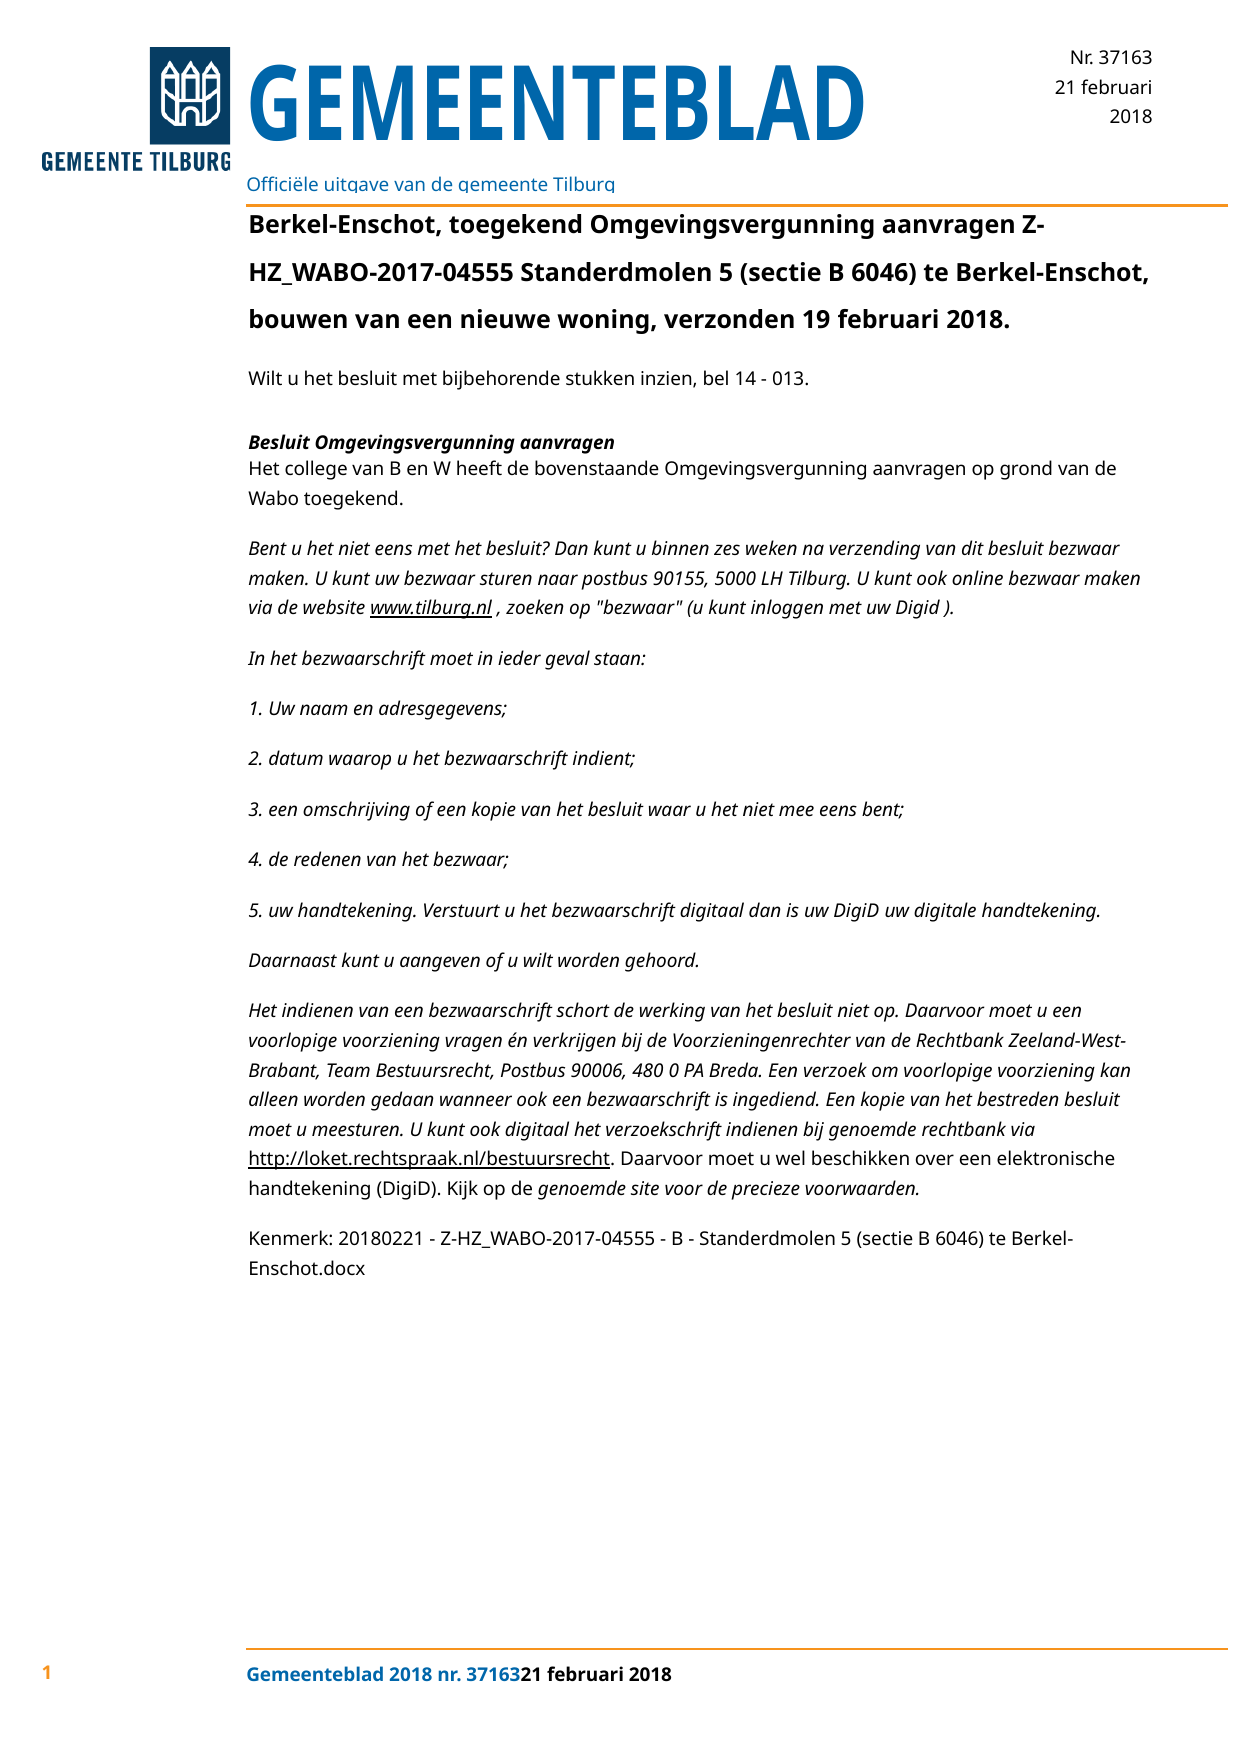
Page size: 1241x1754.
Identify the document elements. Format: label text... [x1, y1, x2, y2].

picture [41, 47, 231, 172]
text 4. de redenen van het bezwaar; [248, 846, 1152, 872]
text 1. Uw naam en adresgegevens; [248, 695, 1152, 721]
text Besluit Omgevingsvergunning aanvragen [248, 429, 1152, 455]
text Berkel-Enschot, toegekend Omgevingsvergunning aanvragen Z-HZ_WABO-2017-04555 Standerdmolen 5 (sectie B 6046) te Berkel-Enschot, bouwen van een nieuwe woning, verzonden 19 februari 2018. [248, 207, 1152, 336]
text 5. uw handtekening. Verstuurt u het bezwaarschrift digitaal dan is uw DigiD uw digitale handtekening. [248, 897, 1152, 923]
text In het bezwaarschrift moet in ieder geval staan: [248, 645, 1152, 671]
text Het indienen van een bezwaarschrift schort de werking van het besluit niet op. Daarvoor moet u een voorlopige voorziening vragen én verkrijgen bij de Voorzieningenrechter van de Rechtbank Zeeland-West-Brabant, Team Bestuursrecht, Postbus 90006, 480 0 PA Breda. Een verzoek om voorlopige voorziening kan alleen worden gedaan wanneer ook een bezwaarschrift is ingediend. Een kopie van het bestreden besluit moet u meesturen. U kunt ook digitaal het verzoekschrift indienen bij genoemde rechtbank via http://loket.rechtspraak.nl/bestuursrecht. Daarvoor moet u wel beschikken over een elektronische handtekening (DigiD). Kijk op de genoemde site voor de precieze voorwaarden. [248, 998, 1152, 1201]
text Wilt u het besluit met bijbehorende stukken inzien, bel 14 - 013. [248, 366, 1152, 391]
text Daarnaast kunt u aangeven of u wilt worden gehoord. [248, 947, 1152, 973]
text Het college van B en W heeft de bovenstaande Omgevingsvergunning aanvragen op grond van de Wabo toegekend. [248, 455, 1152, 511]
text Bent u het niet eens met het besluit? Dan kunt u binnen zes weken na verzending van dit besluit bezwaar maken. U kunt uw bezwaar sturen naar postbus 90155, 5000 LH Tilburg. U kunt ook online bezwaar maken via de website www.tilburg.nl , zoeken op "bezwaar" (u kunt inloggen met uw Digid ). [248, 535, 1152, 620]
text 3. een omschrijving of een kopie van het besluit waar u het niet mee eens bent; [248, 796, 1152, 822]
text Kenmerk: 20180221 - Z-HZ_WABO-2017-04555 - B - Standerdmolen 5 (sectie B 6046) te Berkel-Enschot.docx [248, 1226, 1152, 1281]
text 2. datum waarop u het bezwaarschrift indient; [248, 746, 1152, 771]
